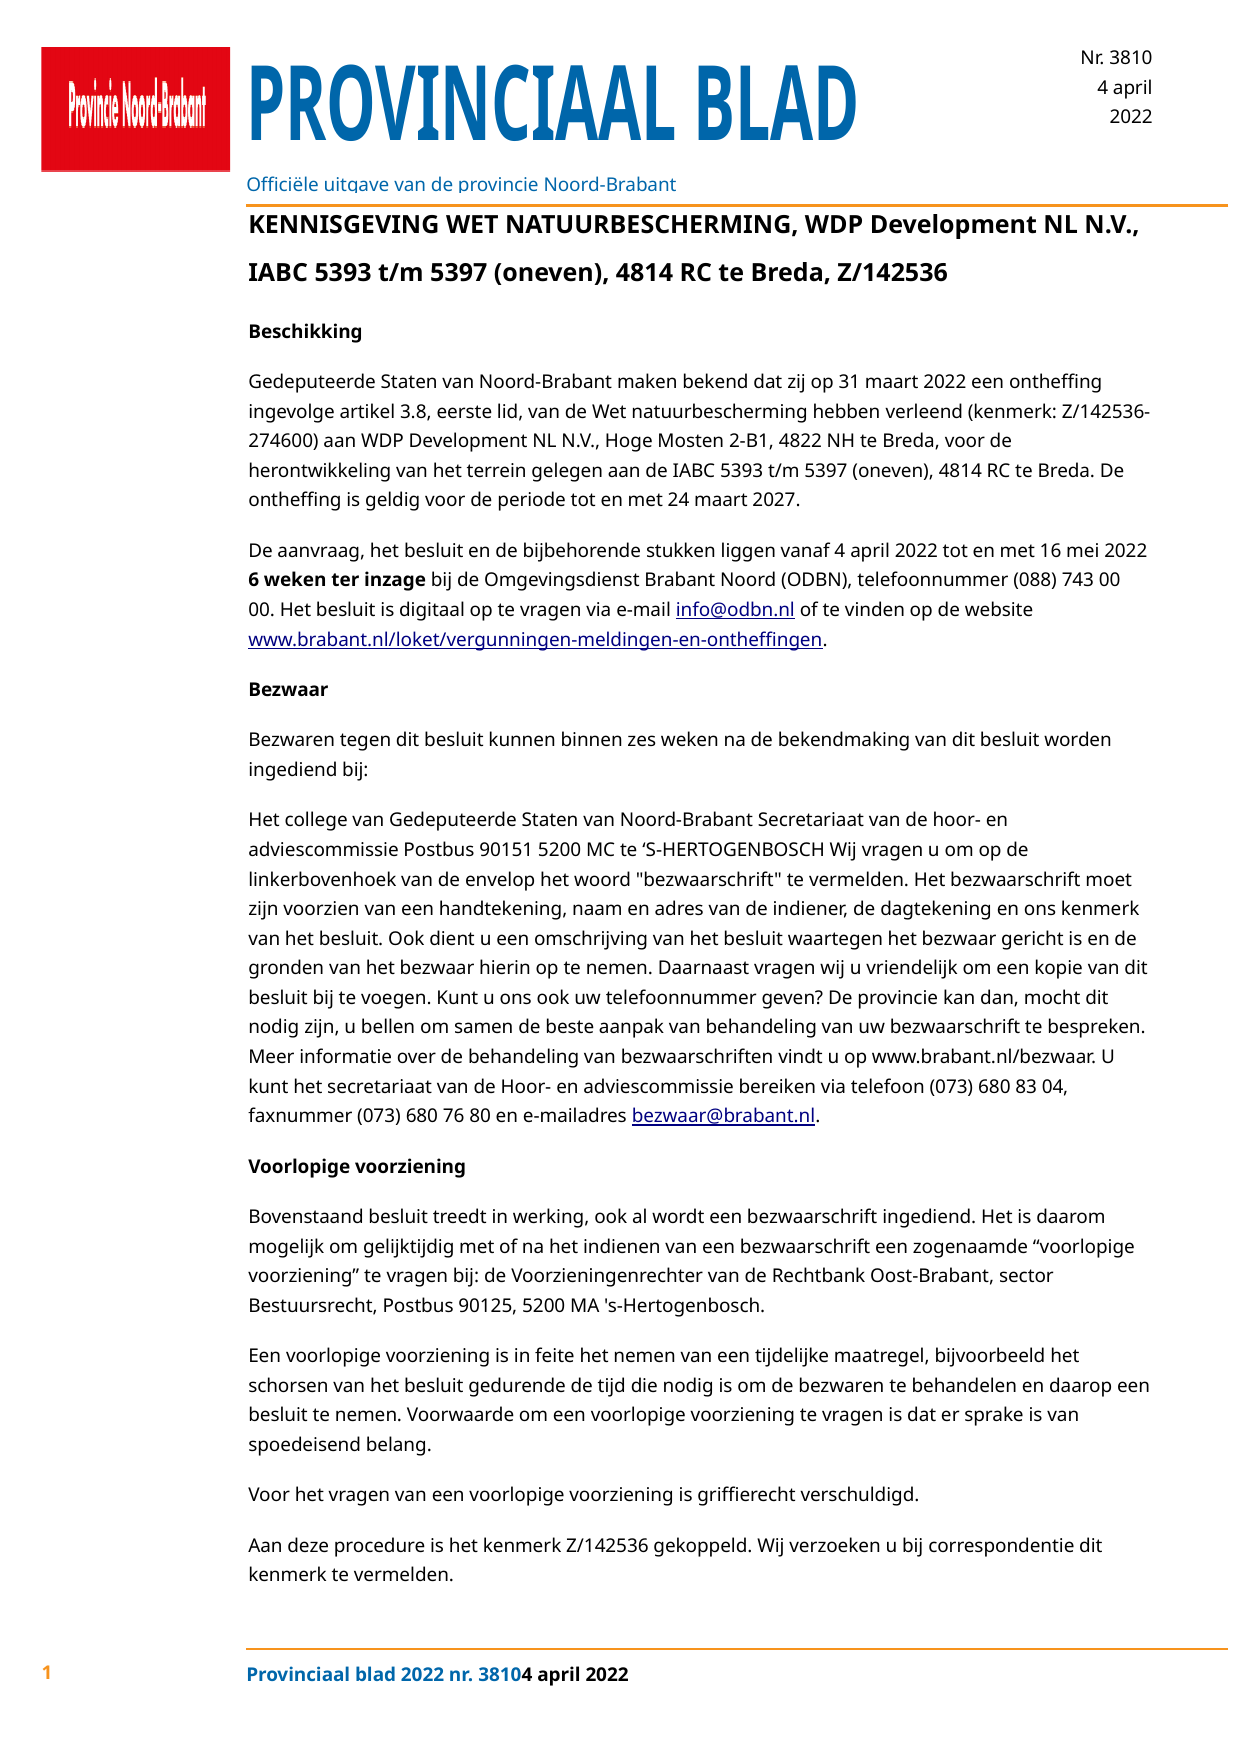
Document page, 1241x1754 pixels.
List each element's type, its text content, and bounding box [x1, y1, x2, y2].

text Bezwaren tegen dit besluit kunnen binnen zes weken na de bekendmaking van dit besluit worden ingediend bij: [248, 727, 1152, 782]
text De aanvraag, het besluit en de bijbehorende stukken liggen vanaf 4 april 2022 tot en met 16 mei 2022 6 weken ter inzage bij de Omgevingsdienst Brabant Noord (ODBN), telefoonnummer (088) 743 00 00. Het besluit is digitaal op te vragen via e-mail info@odbn.nl of te vinden op de website www.brabant.nl/loket/vergunningen-meldingen-en-ontheffingen. [248, 537, 1152, 652]
text Bezwaar [248, 676, 1152, 702]
text Aan deze procedure is het kenmerk Z/142536 gekoppeld. Wij verzoeken u bij correspondentie dit kenmerk te vermelden. [248, 1532, 1152, 1587]
text Voor het vragen van een voorlopige voorziening is griffierecht verschuldigd. [248, 1482, 1152, 1507]
text KENNISGEVING WET NATUURBESCHERMING, WDP Development NL N.V., IABC 5393 t/m 5397 (oneven), 4814 RC te Breda, Z/142536 [248, 207, 1152, 288]
picture [41, 47, 231, 172]
text Gedeputeerde Staten van Noord-Brabant maken bekend dat zij op 31 maart 2022 een ontheffing ingevolge artikel 3.8, eerste lid, van de Wet natuurbescherming hebben verleend (kenmerk: Z/142536-274600) aan WDP Development NL N.V., Hoge Mosten 2-B1, 4822 NH te Breda, voor de herontwikkeling van het terrein gelegen aan de IABC 5393 t/m 5397 (oneven), 4814 RC te Breda. De ontheffing is geldig voor de periode tot en met 24 maart 2027. [248, 368, 1152, 512]
text Voorlopige voorziening [248, 1153, 1152, 1179]
text Het college van Gedeputeerde Staten van Noord-Brabant Secretariaat van de hoor- en adviescommissie Postbus 90151 5200 MC te ‘S‑HERTOGENBOSCH Wij vragen u om op de linkerbovenhoek van de envelop het woord "bezwaarschrift" te vermelden. Het bezwaarschrift moet zijn voorzien van een handtekening, naam en adres van de indiener, de dagtekening en ons kenmerk van het besluit. Ook dient u een omschrijving van het besluit waartegen het bezwaar gericht is en de gronden van het bezwaar hierin op te nemen. Daarnaast vragen wij u vriendelijk om een kopie van dit besluit bij te voegen. Kunt u ons ook uw telefoonnummer geven? De provincie kan dan, mocht dit nodig zijn, u bellen om samen de beste aanpak van behandeling van uw bezwaarschrift te bespreken. Meer informatie over de behandeling van bezwaarschriften vindt u op www.brabant.nl/bezwaar. U kunt het secretariaat van de Hoor- en adviescommissie bereiken via telefoon (073) 680 83 04, faxnummer (073) 680 76 80 en e-mailadres bezwaar@brabant.nl. [248, 807, 1152, 1128]
text Een voorlopige voorziening is in feite het nemen van een tijdelijke maatregel, bijvoorbeeld het schorsen van het besluit gedurende de tijd die nodig is om de bezwaren te behandelen en daarop een besluit te nemen. Voorwaarde om een voorlopige voorziening te vragen is dat er sprake is van spoedeisend belang. [248, 1342, 1152, 1457]
text Beschikking [248, 318, 1152, 344]
text Bovenstaand besluit treedt in werking, ook al wordt een bezwaarschrift ingediend. Het is daarom mogelijk om gelijktijdig met of na het indienen van een bezwaarschrift een zogenaamde “voorlopige voorziening” te vragen bij: de Voorzieningenrechter van de Rechtbank Oost-Brabant, sector Bestuursrecht, Postbus 90125, 5200 MA 's-Hertogenbosch. [248, 1203, 1152, 1318]
